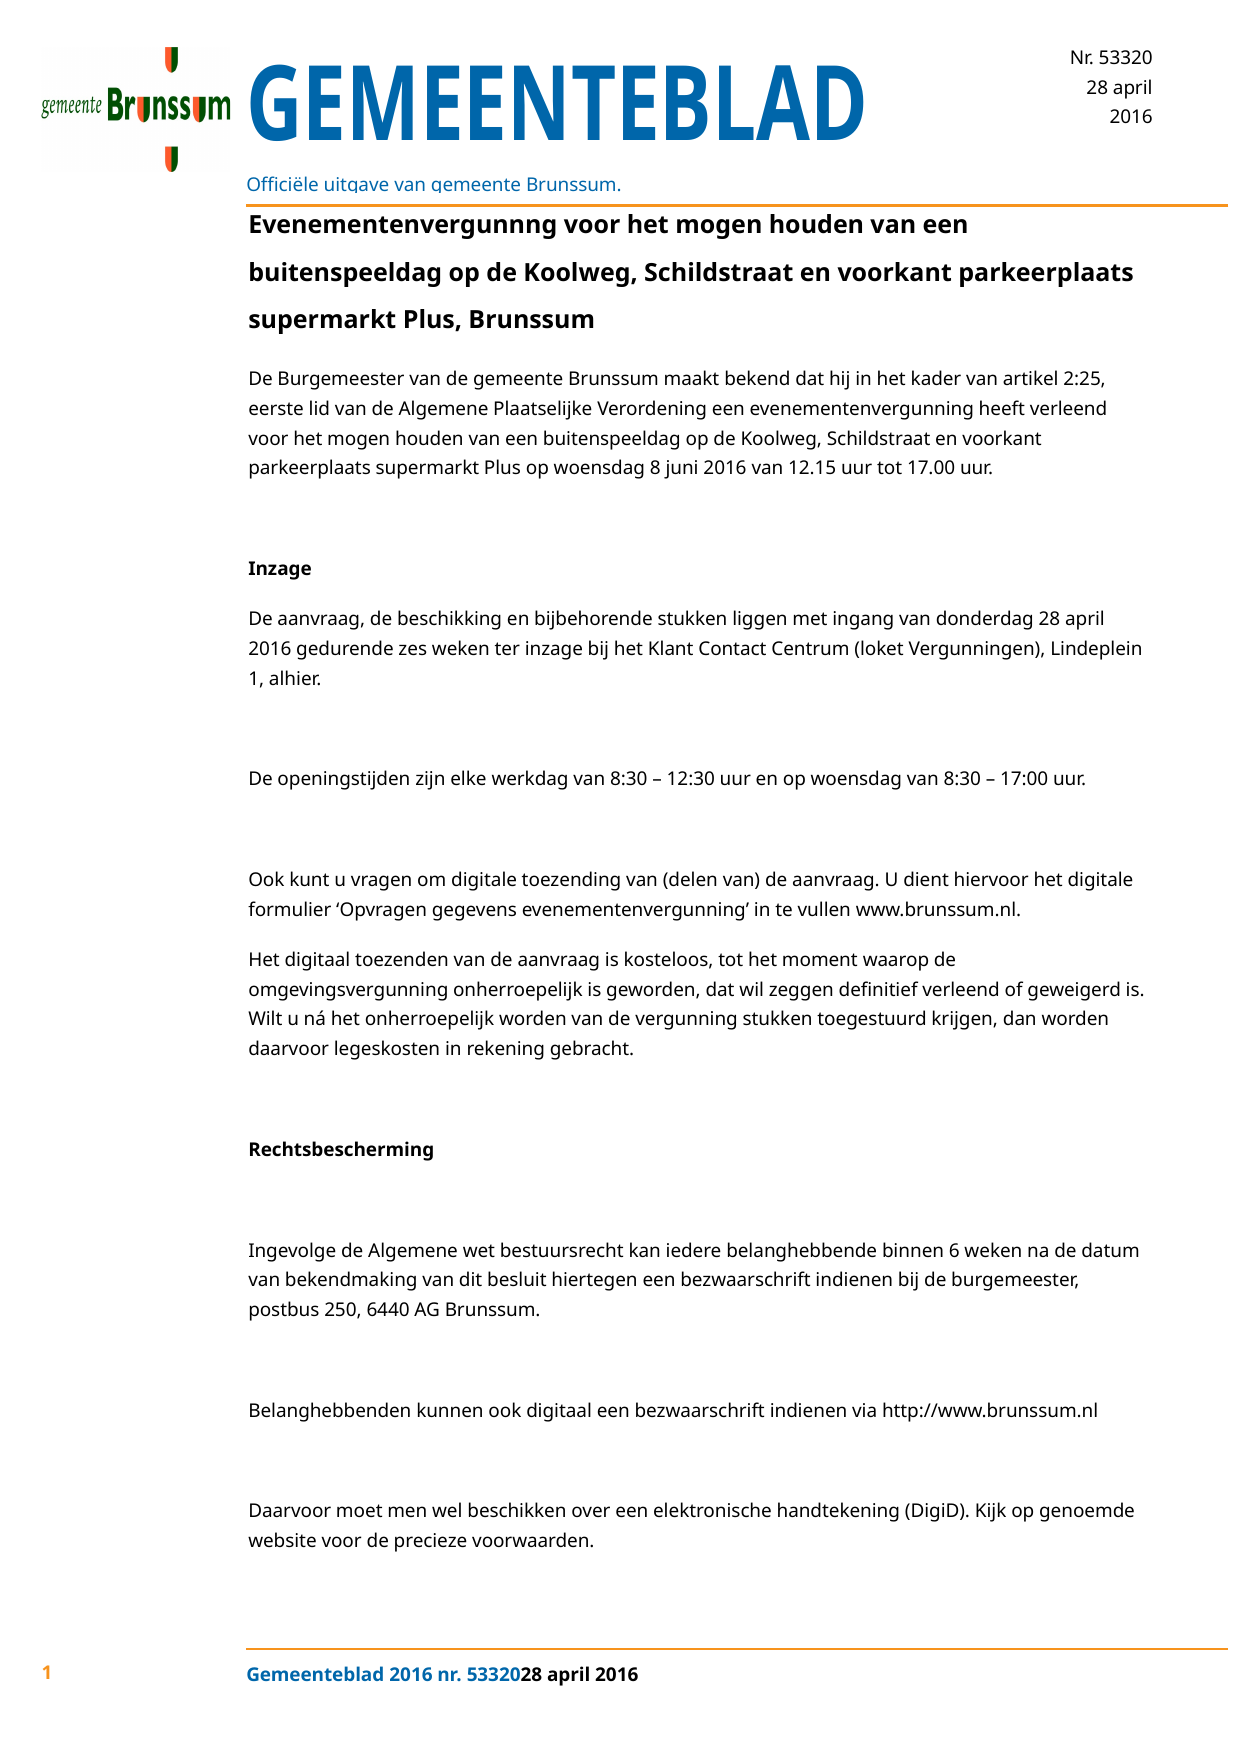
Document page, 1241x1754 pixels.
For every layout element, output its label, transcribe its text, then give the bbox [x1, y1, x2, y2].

text Ingevolge de Algemene wet bestuursrecht kan iedere belanghebbende binnen 6 weken na de datum van bekendmaking van dit besluit hiertegen een bezwaarschrift indienen bij de burgemeester, postbus 250, 6440 AG Brunssum. [248, 1237, 1152, 1322]
text De openingstijden zijn elke werkdag van 8:30 – 12:30 uur en op woensdag van 8:30 – 17:00 uur. [248, 766, 1152, 791]
text Daarvoor moet men wel beschikken over een elektronische handtekening (DigiD). Kijk op genoemde website voor de precieze voorwaarden. [248, 1498, 1152, 1553]
text Rechtsbescherming [248, 1136, 1152, 1162]
picture [41, 47, 231, 172]
text Inzage [248, 555, 1152, 581]
text Evenementenvergunnng voor het mogen houden van een buitenspeeldag op de Koolweg, Schildstraat en voorkant parkeerplaats supermarkt Plus, Brunssum [248, 207, 1152, 336]
text De Burgemeester van de gemeente Brunssum maakt bekend dat hij in het kader van artikel 2:25, eerste lid van de Algemene Plaatselijke Verordening een evenementenvergunning heeft verleend voor het mogen houden van een buitenspeeldag op de Koolweg, Schildstraat en voorkant parkeerplaats supermarkt Plus op woensdag 8 juni 2016 van 12.15 uur tot 17.00 uur. [248, 366, 1152, 480]
text Het digitaal toezenden van de aanvraag is kosteloos, tot het moment waarop de omgevingsvergunning onherroepelijk is geworden, dat wil zeggen definitief verleend of geweigerd is. Wilt u ná het onherroepelijk worden van de vergunning stukken toegestuurd krijgen, dan worden daarvoor legeskosten in rekening gebracht. [248, 946, 1152, 1061]
text Ook kunt u vragen om digitale toezending van (delen van) de aanvraag. U dient hiervoor het digitale formulier ‘Opvragen gegevens evenementenvergunning’ in te vullen www.brunssum.nl. [248, 866, 1152, 922]
text Belanghebbenden kunnen ook digitaal een bezwaarschrift indienen via http://www.brunssum.nl [248, 1397, 1152, 1422]
text De aanvraag, de beschikking en bijbehorende stukken liggen met ingang van donderdag 28 april 2016 gedurende zes weken ter inzage bij het Klant Contact Centrum (loket Vergunningen), Lindeplein 1, alhier. [248, 606, 1152, 690]
